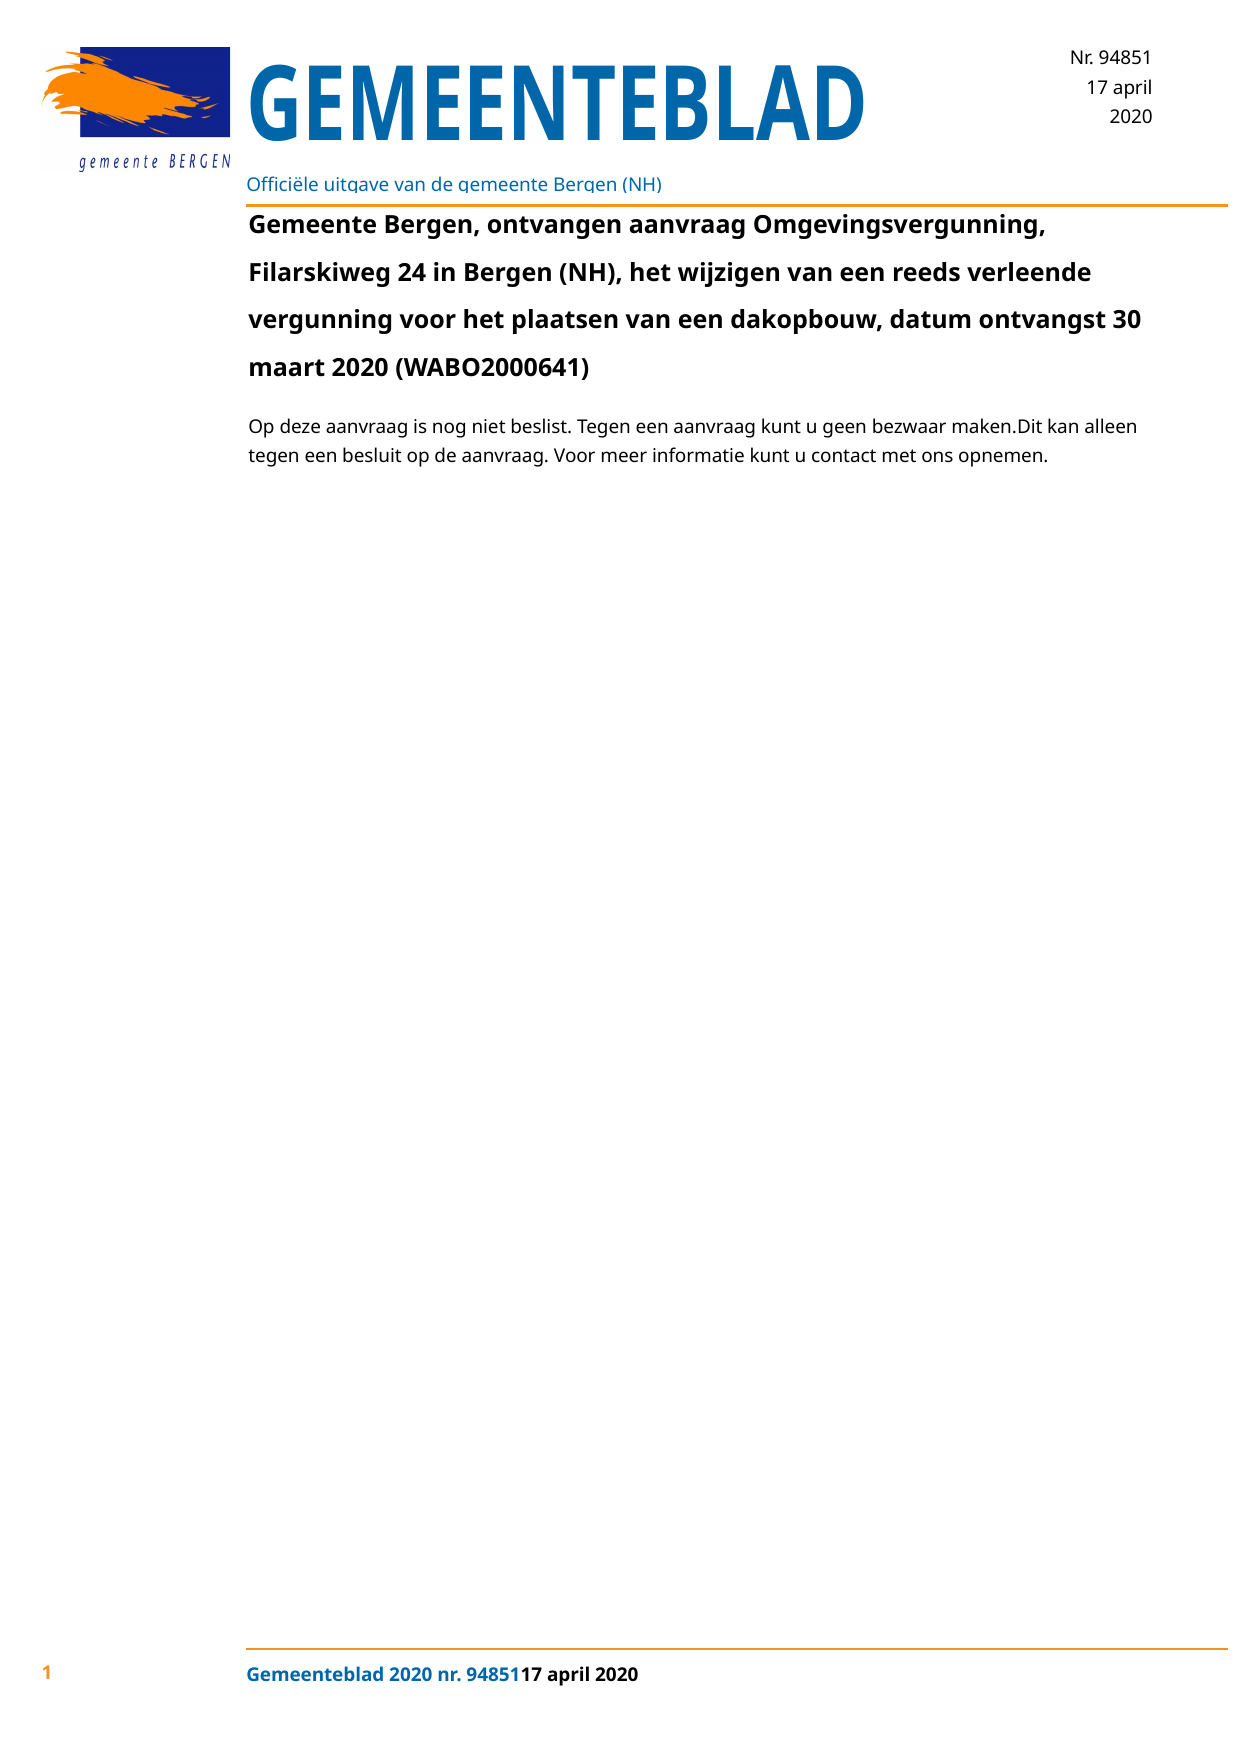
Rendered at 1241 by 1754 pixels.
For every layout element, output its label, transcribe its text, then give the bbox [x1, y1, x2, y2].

picture [41, 47, 231, 172]
text Op deze aanvraag is nog niet beslist. Tegen een aanvraag kunt u geen bezwaar maken.Dit kan alleen tegen een besluit op de aanvraag. Voor meer informatie kunt u contact met ons opnemen. [248, 413, 1152, 468]
text Gemeente Bergen, ontvangen aanvraag Omgevingsvergunning, Filarskiweg 24 in Bergen (NH), het wijzigen van een reeds verleende vergunning voor het plaatsen van een dakopbouw, datum ontvangst 30 maart 2020 (WABO2000641) [248, 207, 1152, 384]
